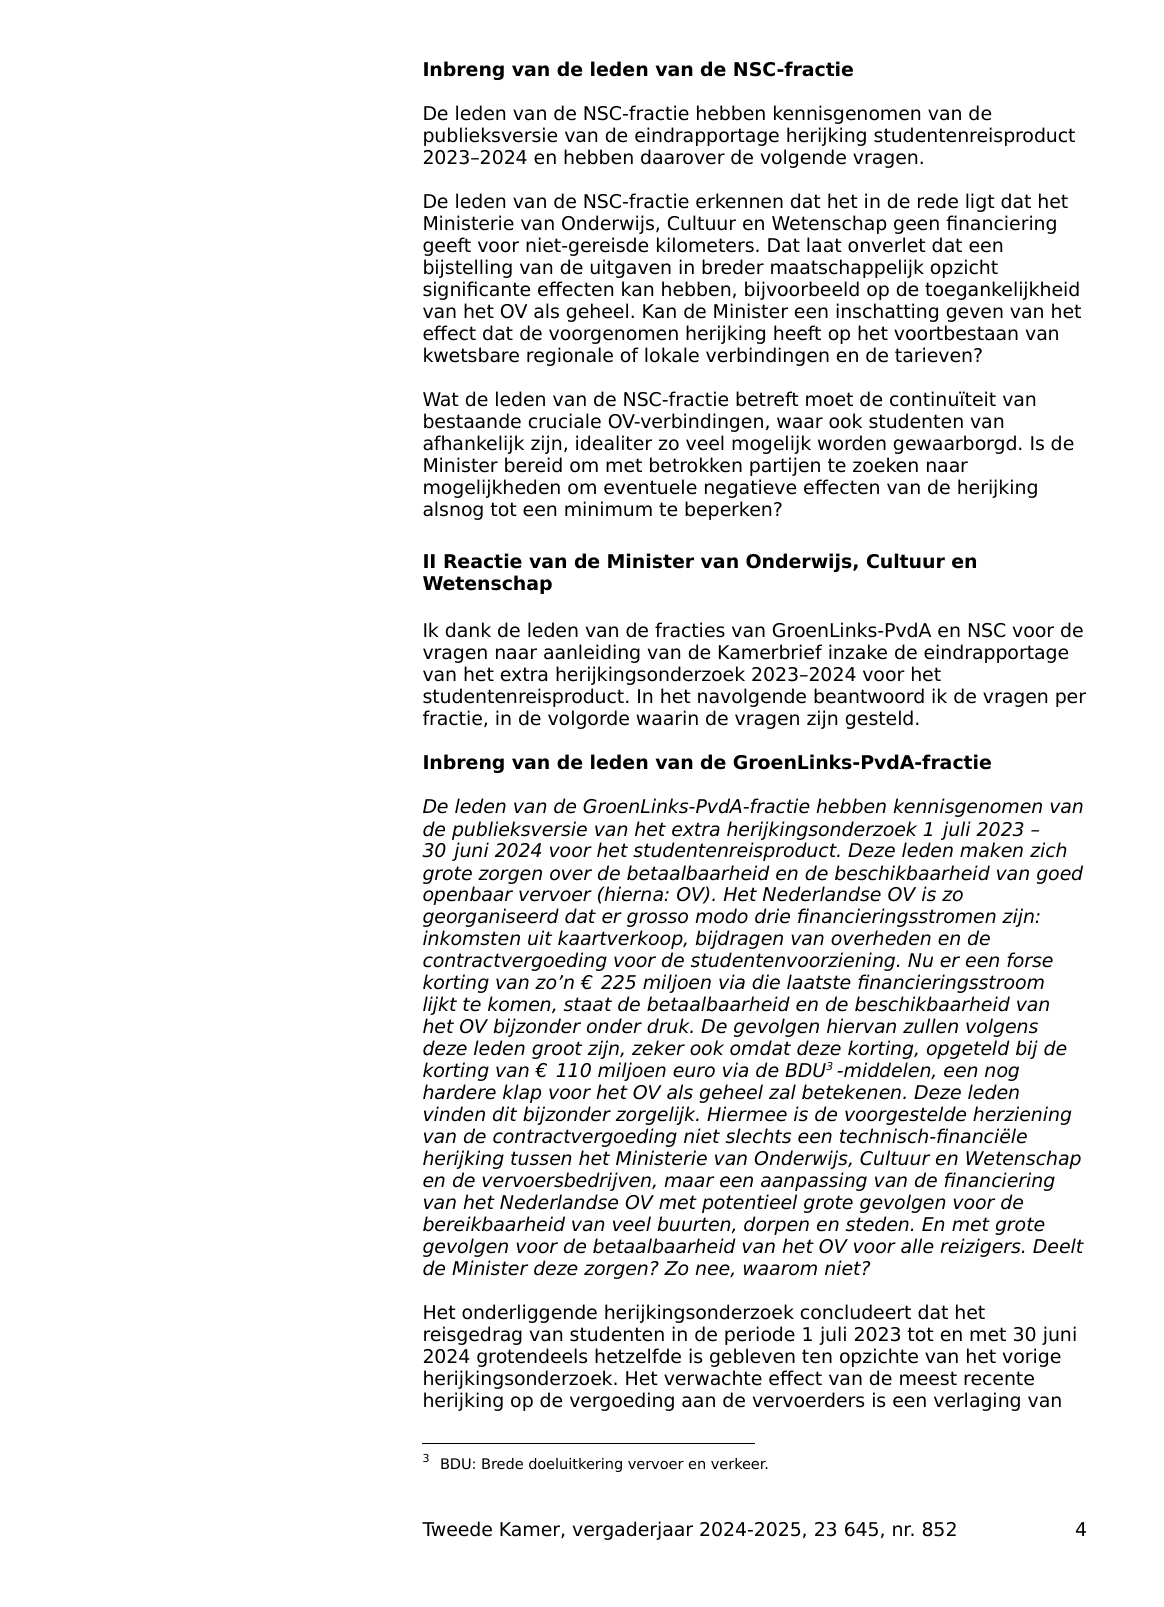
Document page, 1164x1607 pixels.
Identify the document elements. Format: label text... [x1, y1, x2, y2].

text Het onderliggende herijkingsonderzoek concludeert dat het reisgedrag van studenten in de periode 1 juli 2023 tot en met 30 juni 2024 grotendeels hetzelfde is gebleven ten opzichte van het vorige herijkingsonderzoek. Het verwachte effect van de meest recente herijking op de vergoeding aan de vervoerders is een verlaging van [422, 1302, 1087, 1412]
text De leden van de GroenLinks-PvdA-fractie hebben kennisgenomen van de publieksversie van het extra herijkingsonderzoek 1 juli 2023 – 30 juni 2024 voor het studentenreisproduct. Deze leden maken zich grote zorgen over de betaalbaarheid en de beschikbaarheid van goed openbaar vervoer (hierna: OV). Het Nederlandse OV is zo georganiseerd dat er grosso modo drie financieringsstromen zijn: inkomsten uit kaartverkoop, bijdragen van overheden en de contractvergoeding voor de studentenvoorziening. Nu er een forse korting van zo’n € 225 miljoen via die laatste financieringsstroom lijkt te komen, staat de betaalbaarheid en de beschikbaarheid van het OV bijzonder onder druk. De gevolgen hiervan zullen volgens deze leden groot zijn, zeker ook omdat deze korting, opgeteld bij de korting van € 110 miljoen euro via de BDU-middelen, een nog hardere klap voor het OV als geheel zal betekenen. Deze leden vinden dit bijzonder zorgelijk. Hiermee is de voorgestelde herziening van de contractvergoeding niet slechts een technisch-financiële herijking tussen het Ministerie van Onderwijs, Cultuur en Wetenschap en de vervoersbedrijven, maar een aanpassing van de financiering van het Nederlandse OV met potentieel grote gevolgen voor de bereikbaarheid van veel buurten, dorpen en steden. En met grote gevolgen voor de betaalbaarheid van het OV voor alle reizigers. Deelt de Minister deze zorgen? Zo nee, waarom niet? [422, 796, 1087, 1280]
text De leden van de NSC-fractie erkennen dat het in de rede ligt dat het Ministerie van Onderwijs, Cultuur en Wetenschap geen financiering geeft voor niet-gereisde kilometers. Dat laat onverlet dat een bijstelling van de uitgaven in breder maatschappelijk opzicht significante effecten kan hebben, bijvoorbeeld op de toegankelijkheid van het OV als geheel. Kan de Minister een inschatting geven van het effect dat de voorgenomen herijking heeft op het voortbestaan van kwetsbare regionale of lokale verbindingen en de tarieven? [422, 191, 1087, 367]
subtitle II Reactie van de Minister van Onderwijs, Cultuur en Wetenschap [422, 551, 1087, 595]
text De leden van de NSC-fractie hebben kennisgenomen van de publieksversie van de eindrapportage herijking studentenreisproduct 2023–2024 en hebben daarover de volgende vragen. [422, 103, 1087, 169]
subtitle Inbreng van de leden van de GroenLinks-PvdA-fractie [422, 752, 1087, 774]
subtitle Inbreng van de leden van de NSC-fractie [422, 59, 1087, 81]
text Wat de leden van de NSC-fractie betreft moet de continuïteit van bestaande cruciale OV-verbindingen, waar ook studenten van afhankelijk zijn, idealiter zo veel mogelijk worden gewaarborgd. Is de Minister bereid om met betrokken partijen te zoeken naar mogelijkheden om eventuele negatieve effecten van de herijking alsnog tot een minimum te beperken? [422, 389, 1087, 521]
text BDU: Brede doeluitkering vervoer en verkeer. [422, 1452, 1087, 1474]
text Ik dank de leden van de fracties van GroenLinks-PvdA en NSC voor de vragen naar aanleiding van de Kamerbrief inzake de eindrapportage van het extra herijkingsonderzoek 2023–2024 voor het studentenreisproduct. In het navolgende beantwoord ik de vragen per fractie, in de volgorde waarin de vragen zijn gesteld. [422, 620, 1087, 730]
